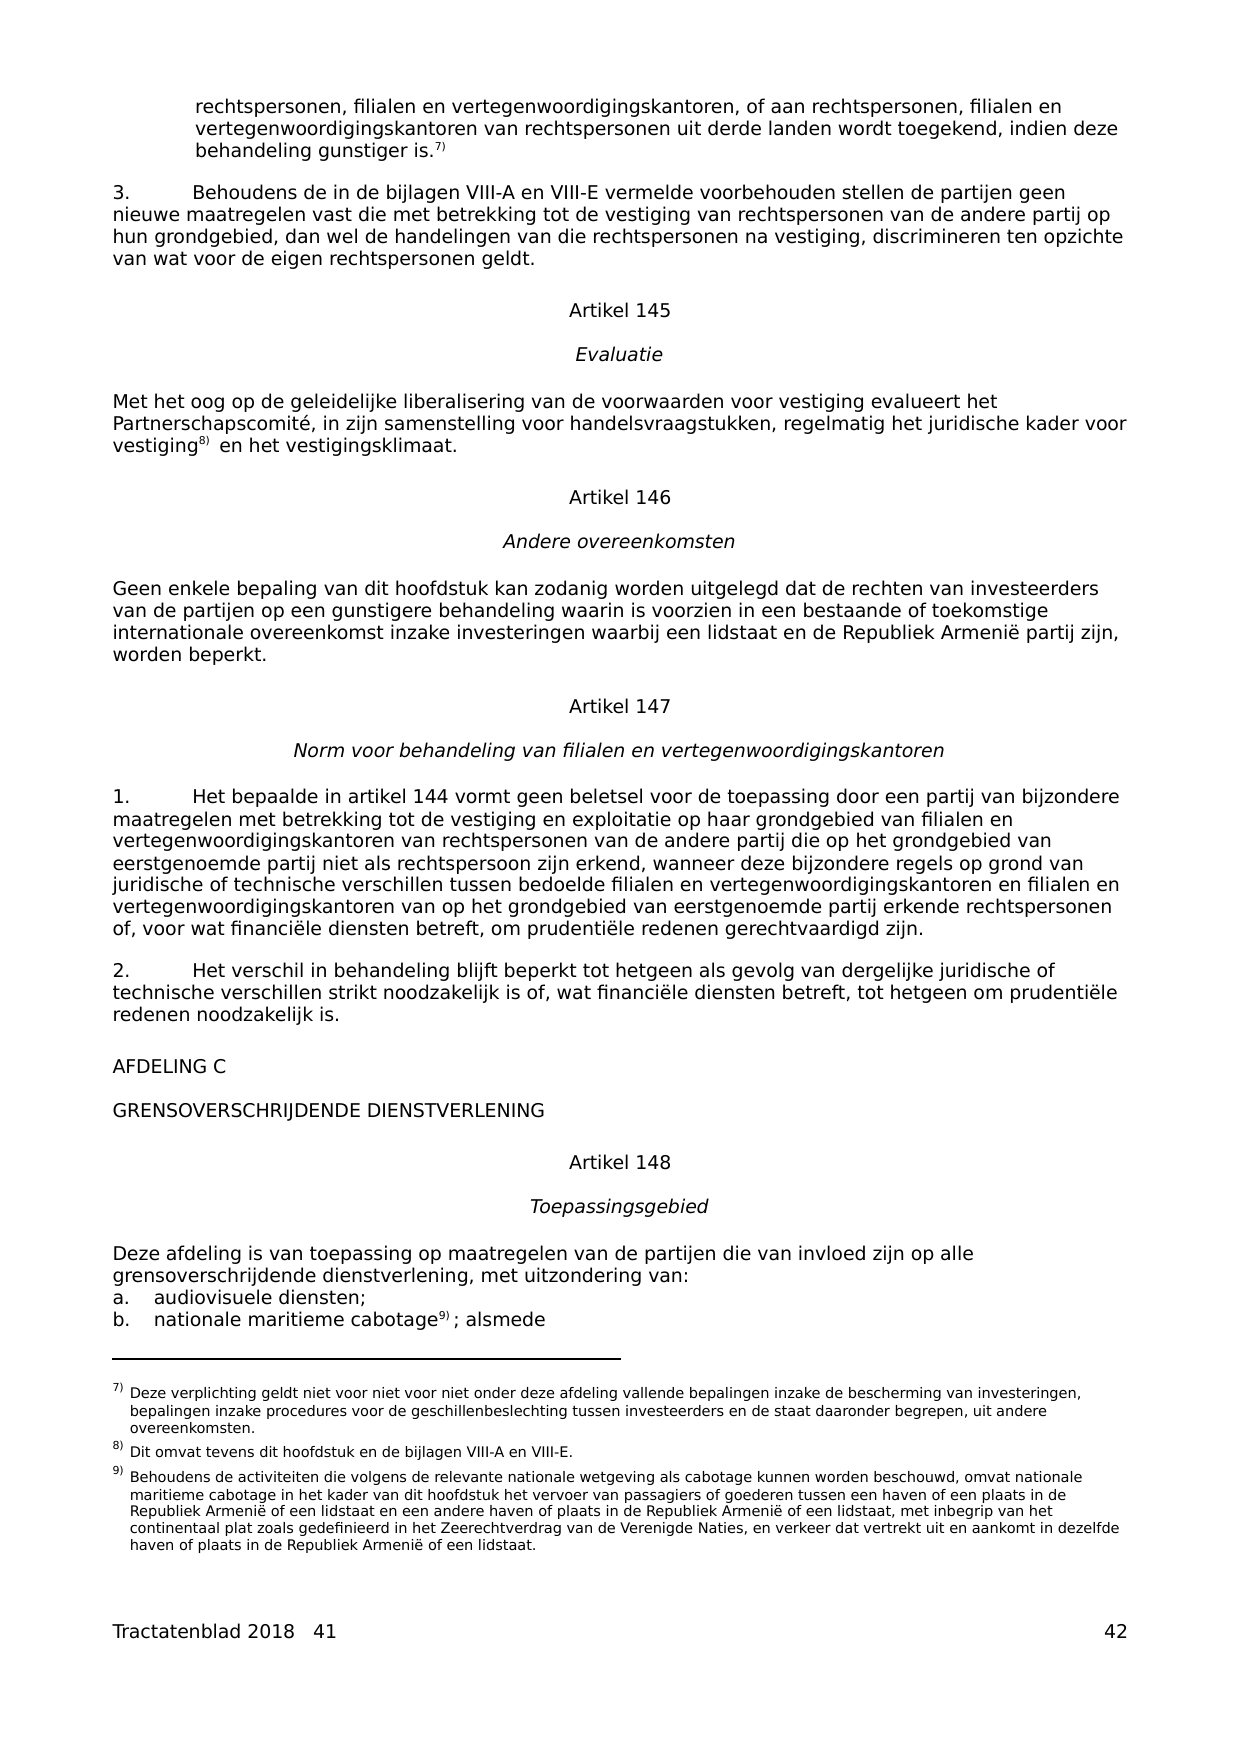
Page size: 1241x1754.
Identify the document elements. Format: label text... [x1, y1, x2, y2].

text a. audiovisuele diensten; [112, 1287, 1128, 1309]
subtitle Artikel 146 Andere overeenkomsten [112, 487, 1128, 553]
text Met het oog op de geleidelijke liberalisering van de voorwaarden voor vestiging evalueert het Partnerschapscomité, in zijn samenstelling voor handelsvraagstukken, regelmatig het juridische kader voor vestiging en het vestigingsklimaat. [112, 391, 1128, 457]
text Geen enkele bepaling van dit hoofdstuk kan zodanig worden uitgelegd dat de rechten van investeerders van de partijen op een gunstigere behandeling waarin is voorzien in een bestaande of toekomstige internationale overeenkomst inzake investeringen waarbij een lidstaat en de Republiek Armenië partij zijn, worden beperkt. [112, 578, 1128, 666]
text 3. Behoudens de in de bijlagen VIII-A en VIII-E vermelde voorbehouden stellen de partijen geen nieuwe maatregelen vast die met betrekking tot de vestiging van rechtspersonen van de andere partij op hun grondgebied, dan wel de handelingen van die rechtspersonen na vestiging, discrimineren ten opzichte van wat voor de eigen rechtspersonen geldt. [112, 182, 1128, 270]
text Deze verplichting geldt niet voor niet voor niet onder deze afdeling vallende bepalingen inzake de bescherming van investeringen, bepalingen inzake procedures voor de geschillenbeslechting tussen investeerders en de staat daaronder begrepen, uit andere overeenkomsten. [112, 1381, 1128, 1436]
subtitle AFDELING C GRENSOVERSCHRIJDENDE DIENSTVERLENING [112, 1056, 1128, 1122]
text rechtspersonen, filialen en vertegenwoordigingskantoren, of aan rechtspersonen, filialen en vertegenwoordigingskantoren van rechtspersonen uit derde landen wordt toegekend, indien deze behandeling gunstiger is. [153, 96, 1128, 162]
text 1. Het bepaalde in artikel 144 vormt geen beletsel voor de toepassing door een partij van bijzondere maatregelen met betrekking tot de vestiging en exploitatie op haar grondgebied van filialen en vertegenwoordigingskantoren van rechtspersonen van de andere partij die op het grondgebied van eerstgenoemde partij niet als rechtspersoon zijn erkend, wanneer deze bijzondere regels op grond van juridische of technische verschillen tussen bedoelde filialen en vertegenwoordigingskantoren en filialen en vertegenwoordigingskantoren van op het grondgebied van eerstgenoemde partij erkende rechtspersonen of, voor wat financiële diensten betreft, om prudentiële redenen gerechtvaardigd zijn. [112, 786, 1128, 940]
subtitle Artikel 148 Toepassingsgebied [112, 1152, 1128, 1218]
text b. nationale maritieme cabotage; alsmede [112, 1309, 1128, 1331]
subtitle Artikel 145 Evaluatie [112, 300, 1128, 366]
text Deze afdeling is van toepassing op maatregelen van de partijen die van invloed zijn op alle grensoverschrijdende dienstverlening, met uitzondering van: [112, 1243, 1128, 1287]
subtitle Artikel 147 Norm voor behandeling van filialen en vertegenwoordigingskantoren [112, 696, 1128, 761]
text 2. Het verschil in behandeling blijft beperkt tot hetgeen als gevolg van dergelijke juridische of technische verschillen strikt noodzakelijk is of, wat financiële diensten betreft, tot hetgeen om prudentiële redenen noodzakelijk is. [112, 960, 1128, 1026]
text Dit omvat tevens dit hoofdstuk en de bijlagen VIII-A en VIII-E. [112, 1439, 1128, 1461]
text Behoudens de activiteiten die volgens de relevante nationale wetgeving als cabotage kunnen worden beschouwd, omvat nationale maritieme cabotage in het kader van dit hoofdstuk het vervoer van passagiers of goederen tussen een haven of een plaats in de Republiek Armenië of een lidstaat en een andere haven of plaats in de Republiek Armenië of een lidstaat, met inbegrip van het continentaal plat zoals gedefinieerd in het Zeerechtverdrag van de Verenigde Naties, en verkeer dat vertrekt uit en aankomt in dezelfde haven of plaats in de Republiek Armenië of een lidstaat. [112, 1464, 1128, 1554]
